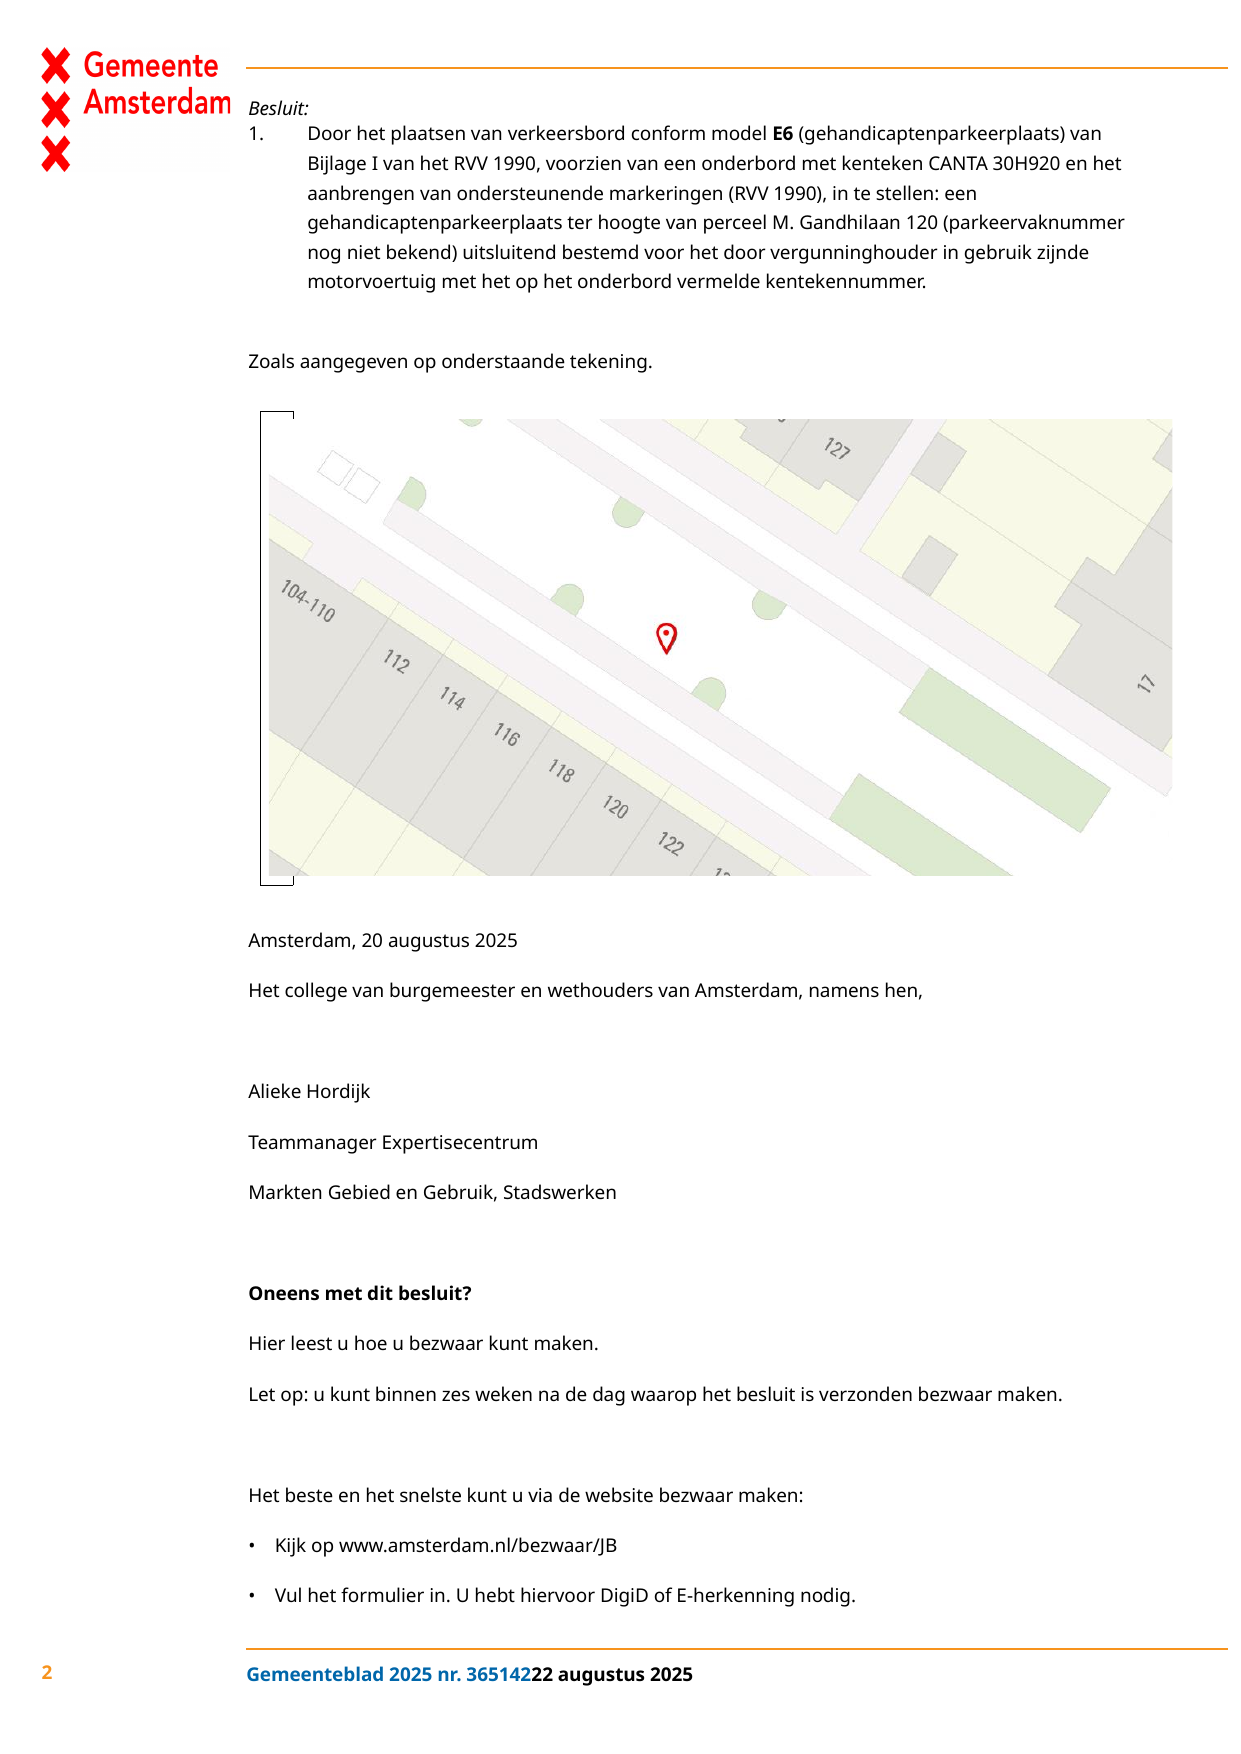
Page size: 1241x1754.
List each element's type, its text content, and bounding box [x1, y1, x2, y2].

text • Vul het formulier in. U hebt hiervoor DigiD of E-herkenning nodig. [248, 1583, 1152, 1608]
text Amsterdam, 20 augustus 2025 [248, 927, 1152, 953]
text Oneens met dit besluit? [248, 1280, 1152, 1306]
list Door het plaatsen van verkeersbord conform model E6 (gehandicaptenparkeerplaats) van Bijlage I van het RVV 1990, voorzien van een onderbord met kenteken CANTA 30H920 en het aanbrengen van ondersteunende markeringen (RVV 1990), in te stellen: een gehandicaptenparkeerplaats ter hoogte van perceel M. Gandhilaan 120 (parkeervaknummer nog niet bekend) uitsluitend bestemd voor het door vergunninghouder in gebruik zijnde motorvoertuig met het op het onderbord vermelde kentekennummer. [248, 121, 1152, 294]
text Hier leest u hoe u bezwaar kunt maken. [248, 1331, 1152, 1356]
text Let op: u kunt binnen zes weken na de dag waarop het besluit is verzonden bezwaar maken. [248, 1381, 1152, 1407]
text Zoals aangegeven op onderstaande tekening. [248, 348, 1152, 374]
text Markten Gebied en Gebruik, Stadswerken [248, 1179, 1152, 1205]
text Het college van burgemeester en wethouders van Amsterdam, namens hen, [248, 978, 1152, 1003]
text Het beste en het snelste kunt u via de website bezwaar maken: [248, 1482, 1152, 1507]
text Besluit: [248, 95, 1152, 121]
picture [268, 419, 1173, 876]
text • Kijk op www.amsterdam.nl/bezwaar/JB [248, 1532, 1152, 1558]
text Teammanager Expertisecentrum [248, 1129, 1152, 1154]
picture [41, 47, 231, 172]
text Alieke Hordijk [248, 1078, 1152, 1104]
